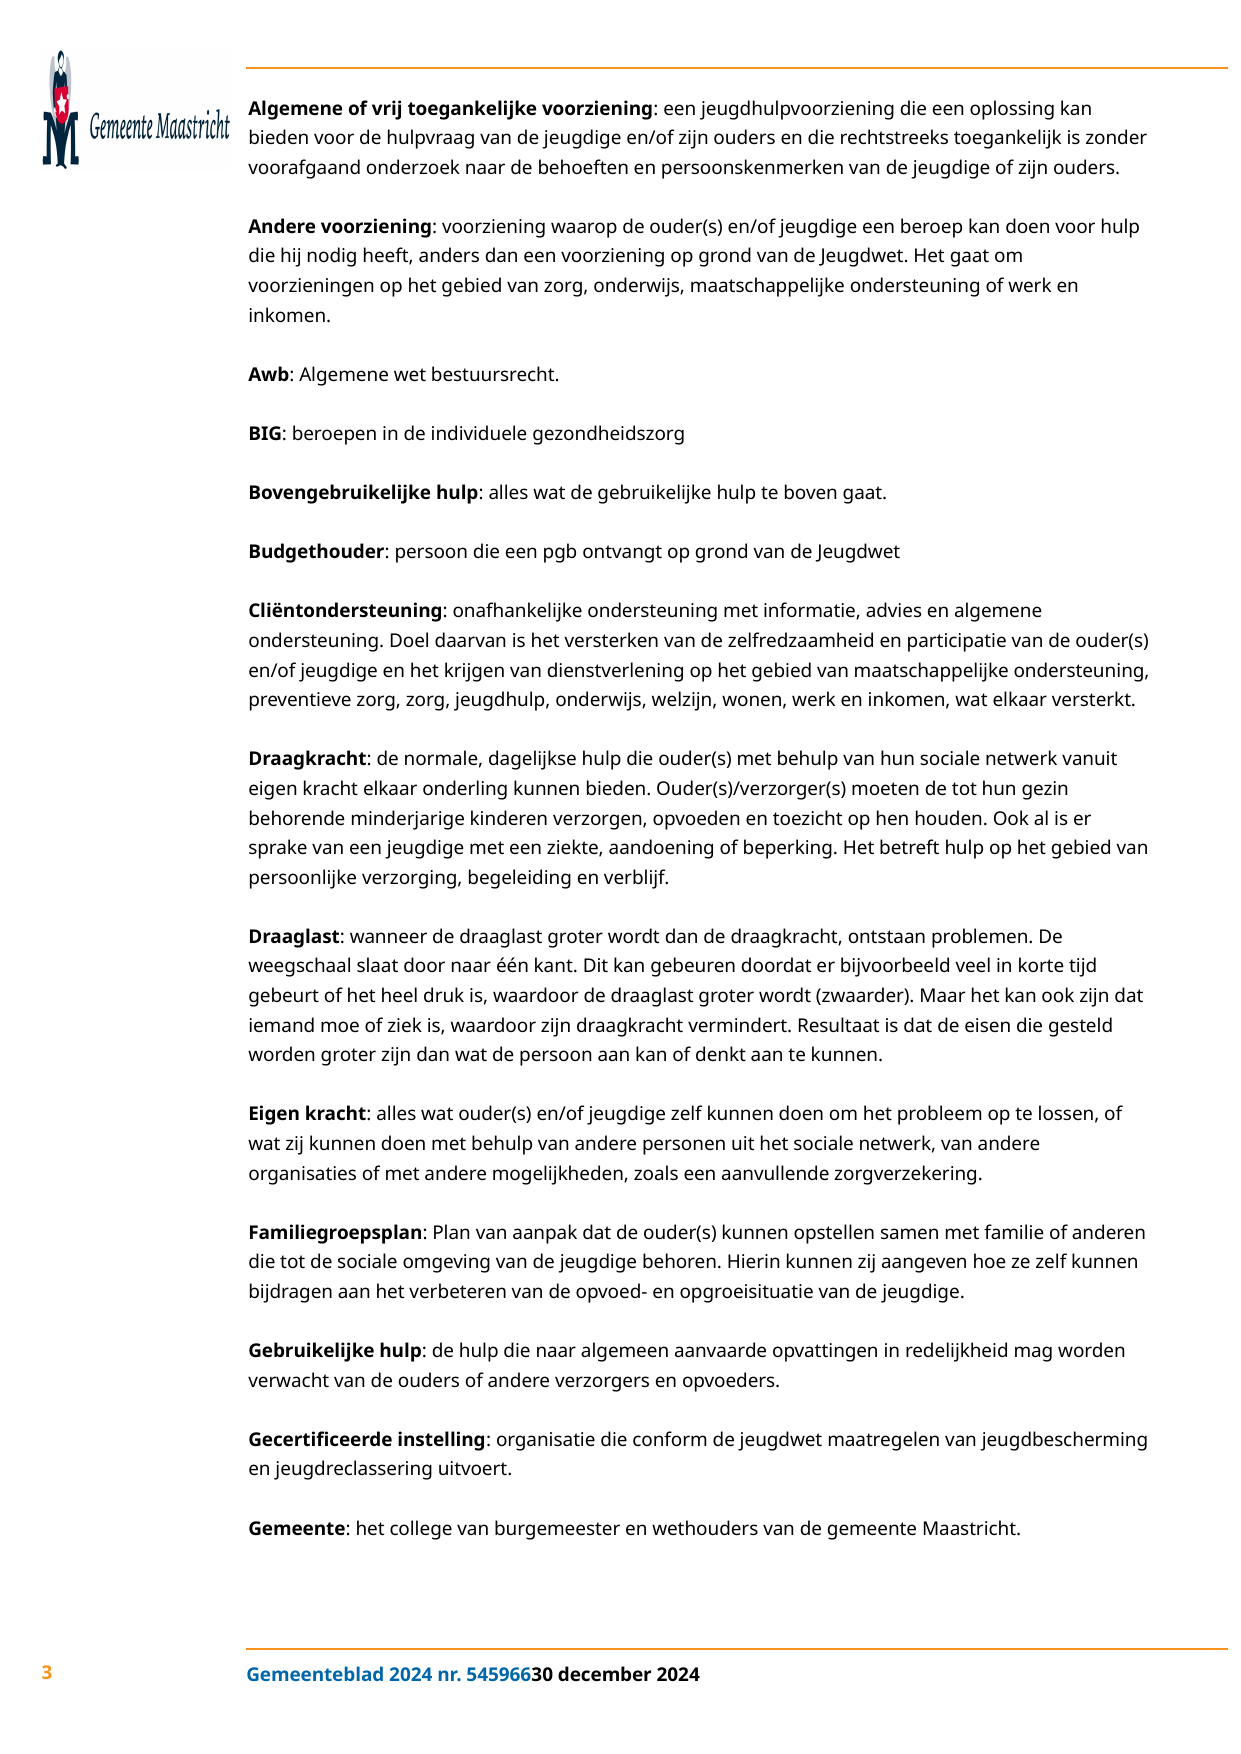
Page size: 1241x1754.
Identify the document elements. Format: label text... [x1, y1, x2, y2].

text Draagkracht: de normale, dagelijkse hulp die ouder(s) met behulp van hun sociale netwerk vanuit eigen kracht elkaar onderling kunnen bieden. Ouder(s)/verzorger(s) moeten de tot hun gezin behorende minderjarige kinderen verzorgen, opvoeden en toezicht op hen houden. Ook al is er sprake van een jeugdige met een ziekte, aandoening of beperking. Het betreft hulp op het gebied van persoonlijke verzorging, begeleiding en verblijf. [248, 746, 1152, 890]
text Draaglast: wanneer de draaglast groter wordt dan de draagkracht, ontstaan problemen. De weegschaal slaat door naar één kant. Dit kan gebeuren doordat er bijvoorbeeld veel in korte tijd gebeurt of het heel druk is, waardoor de draaglast groter wordt (zwaarder). Maar het kan ook zijn dat iemand moe of ziek is, waardoor zijn draagkracht vermindert. Resultaat is dat de eisen die gesteld worden groter zijn dan wat de persoon aan kan of denkt aan te kunnen. [248, 923, 1152, 1067]
text Gecertificeerde instelling: organisatie die conform de jeugdwet maatregelen van jeugdbescherming en jeugdreclassering uitvoert. [248, 1426, 1152, 1481]
text Budgethouder: persoon die een pgb ontvangt op grond van de Jeugdwet [248, 538, 1152, 564]
text BIG: beroepen in de individuele gezondheidszorg [248, 420, 1152, 446]
text Familiegroepsplan: Plan van aanpak dat de ouder(s) kunnen opstellen samen met familie of anderen die tot de sociale omgeving van de jeugdige behoren. Hierin kunnen zij aangeven hoe ze zelf kunnen bijdragen aan het verbeteren van de opvoed- en opgroeisituatie van de jeugdige. [248, 1219, 1152, 1304]
text Cliëntondersteuning: onafhankelijke ondersteuning met informatie, advies en algemene ondersteuning. Doel daarvan is het versterken van de zelfredzaamheid en participatie van de ouder(s) en/of jeugdige en het krijgen van dienstverlening op het gebied van maatschappelijke ondersteuning, preventieve zorg, zorg, jeugdhulp, onderwijs, welzijn, wonen, werk en inkomen, wat elkaar versterkt. [248, 598, 1152, 712]
picture [41, 47, 231, 172]
text Bovengebruikelijke hulp: alles wat de gebruikelijke hulp te boven gaat. [248, 479, 1152, 505]
text Gemeente: het college van burgemeester en wethouders van de gemeente Maastricht. [248, 1515, 1152, 1541]
text Gebruikelijke hulp: de hulp die naar algemeen aanvaarde opvattingen in redelijkheid mag worden verwacht van de ouders of andere verzorgers en opvoeders. [248, 1337, 1152, 1393]
text Algemene of vrij toegankelijke voorziening: een jeugdhulpvoorziening die een oplossing kan bieden voor de hulpvraag van de jeugdige en/of zijn ouders en die rechtstreeks toegankelijk is zonder voorafgaand onderzoek naar de behoeften en persoonskenmerken van de jeugdige of zijn ouders. [248, 95, 1152, 180]
text Eigen kracht: alles wat ouder(s) en/of jeugdige zelf kunnen doen om het probleem op te lossen, of wat zij kunnen doen met behulp van andere personen uit het sociale netwerk, van andere organisaties of met andere mogelijkheden, zoals een aanvullende zorgverzekering. [248, 1101, 1152, 1186]
text Andere voorziening: voorziening waarop de ouder(s) en/of jeugdige een beroep kan doen voor hulp die hij nodig heeft, anders dan een voorziening op grond van de Jeugdwet. Het gaat om voorzieningen op het gebied van zorg, onderwijs, maatschappelijke ondersteuning of werk en inkomen. [248, 213, 1152, 328]
text Awb: Algemene wet bestuursrecht. [248, 361, 1152, 387]
